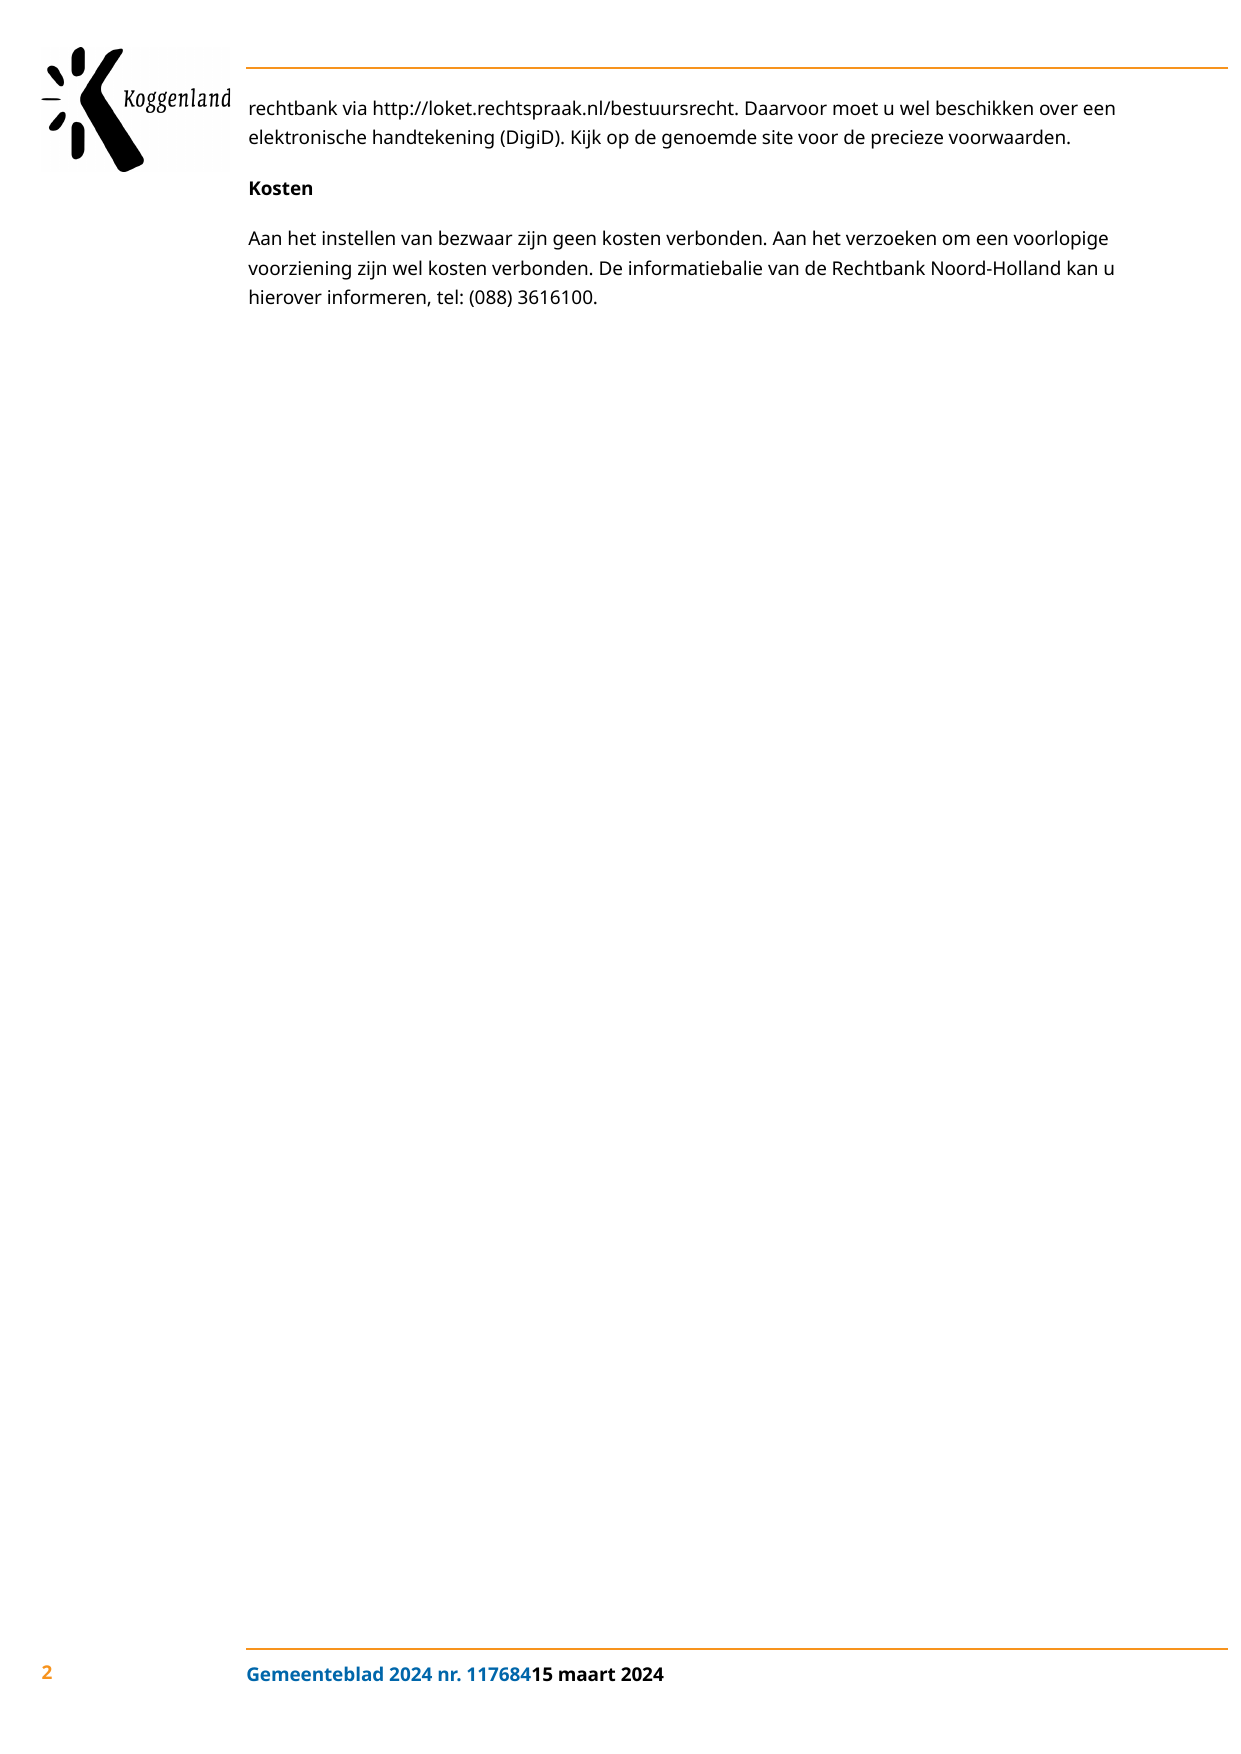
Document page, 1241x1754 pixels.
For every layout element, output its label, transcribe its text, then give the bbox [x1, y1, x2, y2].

text Aan het instellen van bezwaar zijn geen kosten verbonden. Aan het verzoeken om een voorlopige voorziening zijn wel kosten verbonden. De informatiebalie van de Rechtbank Noord-Holland kan u hierover informeren, tel: (088) 3616100. [248, 225, 1152, 310]
text rechtbank via http://loket.rechtspraak.nl/bestuursrecht. Daarvoor moet u wel beschikken over een elektronische handtekening (DigiD). Kijk op de genoemde site voor de precieze voorwaarden. [248, 95, 1152, 150]
text Kosten [248, 175, 1152, 201]
picture [41, 47, 231, 172]
